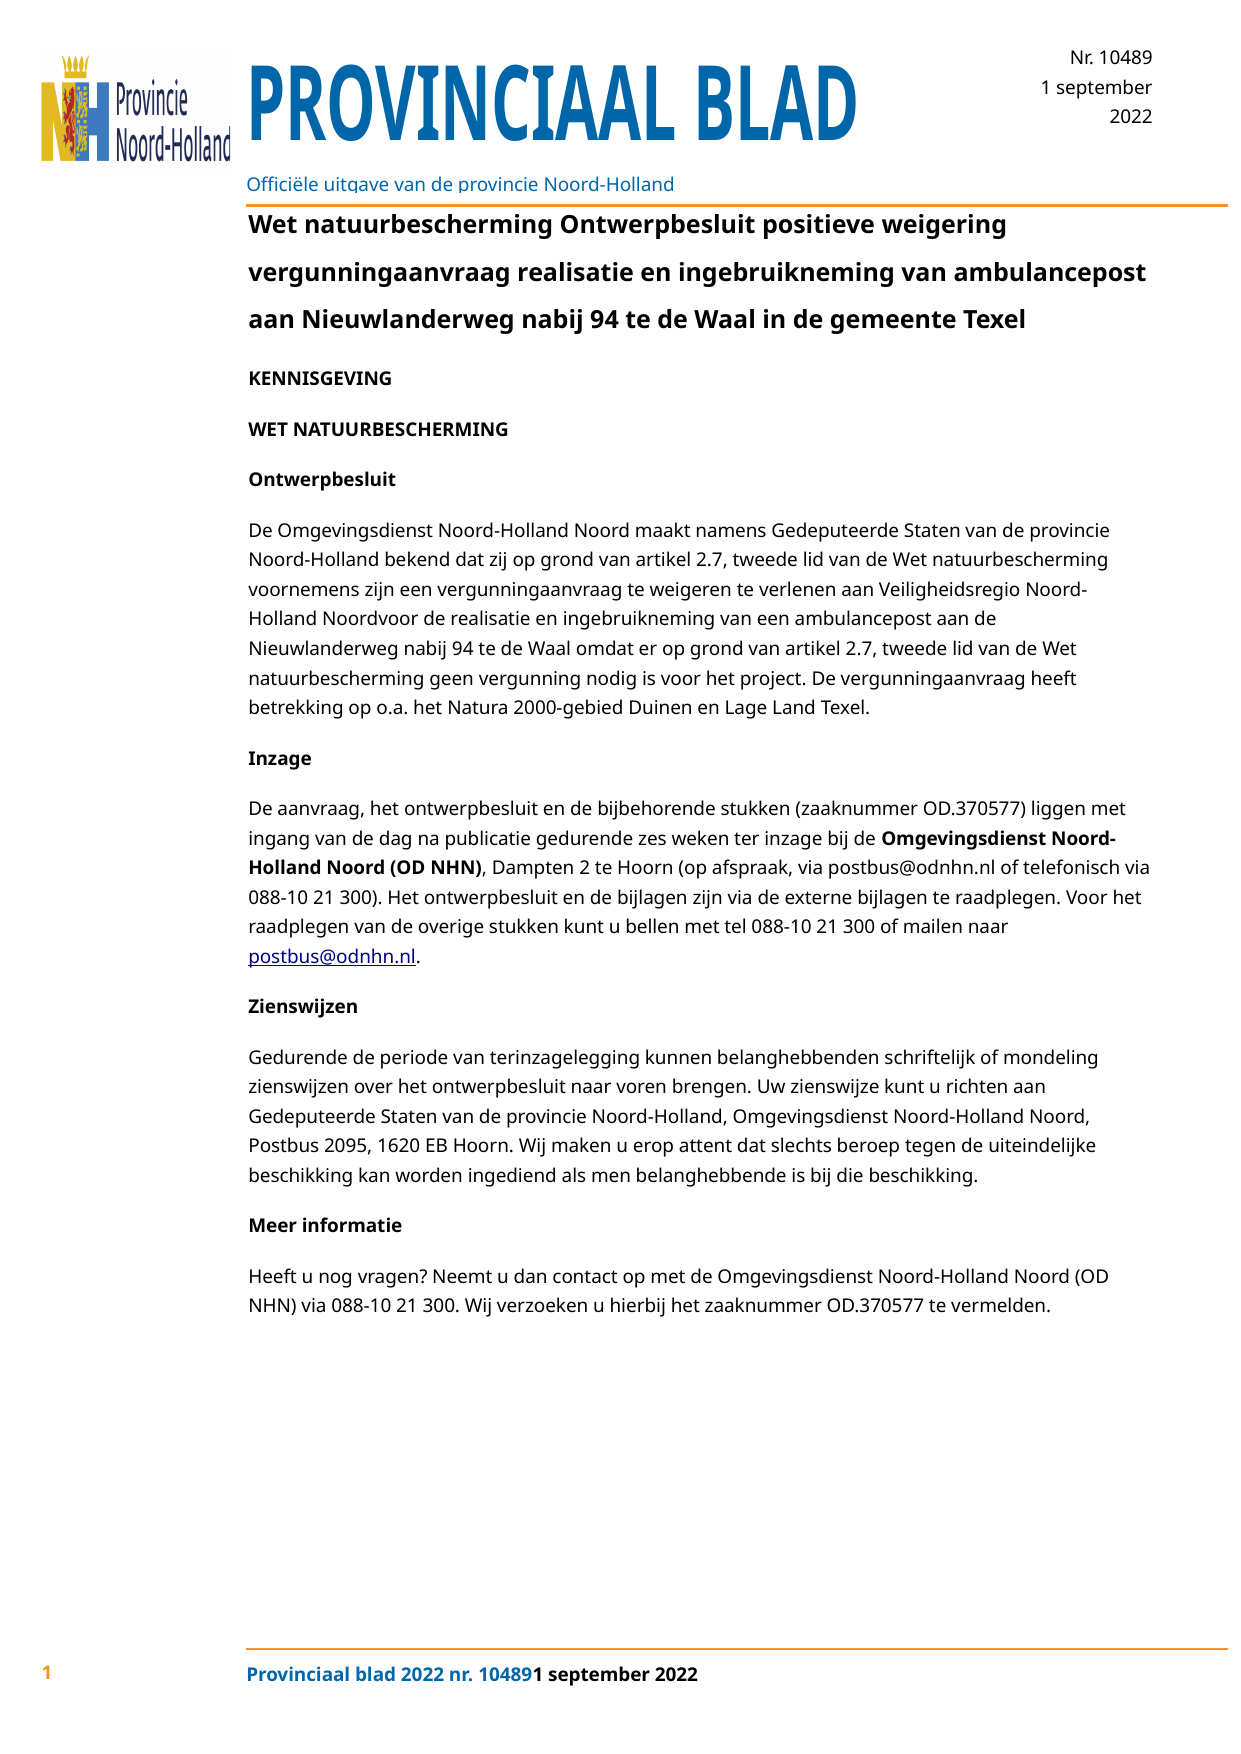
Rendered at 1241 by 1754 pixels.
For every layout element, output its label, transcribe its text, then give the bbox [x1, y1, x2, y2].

text Heeft u nog vragen? Neemt u dan contact op met de Omgevingsdienst Noord-Holland Noord (OD NHN) via 088-10 21 300. Wij verzoeken u hierbij het zaaknummer OD.370577 te vermelden. [248, 1263, 1152, 1318]
text Gedurende de periode van terinzagelegging kunnen belanghebbenden schriftelijk of mondeling zienswijzen over het ontwerpbesluit naar voren brengen. Uw zienswijze kunt u richten aan Gedeputeerde Staten van de provincie Noord-Holland, Omgevingsdienst Noord-Holland Noord, Postbus 2095, 1620 EB Hoorn. Wij maken u erop attent dat slechts beroep tegen de uiteindelijke beschikking kan worden ingediend als men belanghebbende is bij die beschikking. [248, 1044, 1152, 1188]
picture [41, 47, 231, 172]
text Inzage [248, 745, 1152, 770]
text WET NATUURBESCHERMING [248, 416, 1152, 442]
text Ontwerpbesluit [248, 466, 1152, 492]
text KENNISGEVING [248, 366, 1152, 391]
text Wet natuurbescherming Ontwerpbesluit positieve weigering vergunningaanvraag realisatie en ingebruikneming van ambulancepost aan Nieuwlanderweg nabij 94 te de Waal in de gemeente Texel [248, 207, 1152, 336]
text Zienswijzen [248, 993, 1152, 1019]
text De Omgevingsdienst Noord-Holland Noord maakt namens Gedeputeerde Staten van de provincie Noord-Holland bekend dat zij op grond van artikel 2.7, tweede lid van de Wet natuurbescherming voornemens zijn een vergunningaanvraag te weigeren te verlenen aan Veiligheidsregio Noord-Holland Noordvoor de realisatie en ingebruikneming van een ambulancepost aan de Nieuwlanderweg nabij 94 te de Waal omdat er op grond van artikel 2.7, tweede lid van de Wet natuurbescherming geen vergunning nodig is voor het project. De vergunningaanvraag heeft betrekking op o.a. het Natura 2000-gebied Duinen en Lage Land Texel. [248, 517, 1152, 720]
text De aanvraag, het ontwerpbesluit en de bijbehorende stukken (zaaknummer OD.370577) liggen met ingang van de dag na publicatie gedurende zes weken ter inzage bij de Omgevingsdienst Noord-Holland Noord (OD NHN), Dampten 2 te Hoorn (op afspraak, via postbus@odnhn.nl of telefonisch via 088-10 21 300). Het ontwerpbesluit en de bijlagen zijn via de externe bijlagen te raadplegen. Voor het raadplegen van de overige stukken kunt u bellen met tel 088-10 21 300 of mailen naar postbus@odnhn.nl. [248, 795, 1152, 969]
text Meer informatie [248, 1213, 1152, 1238]
